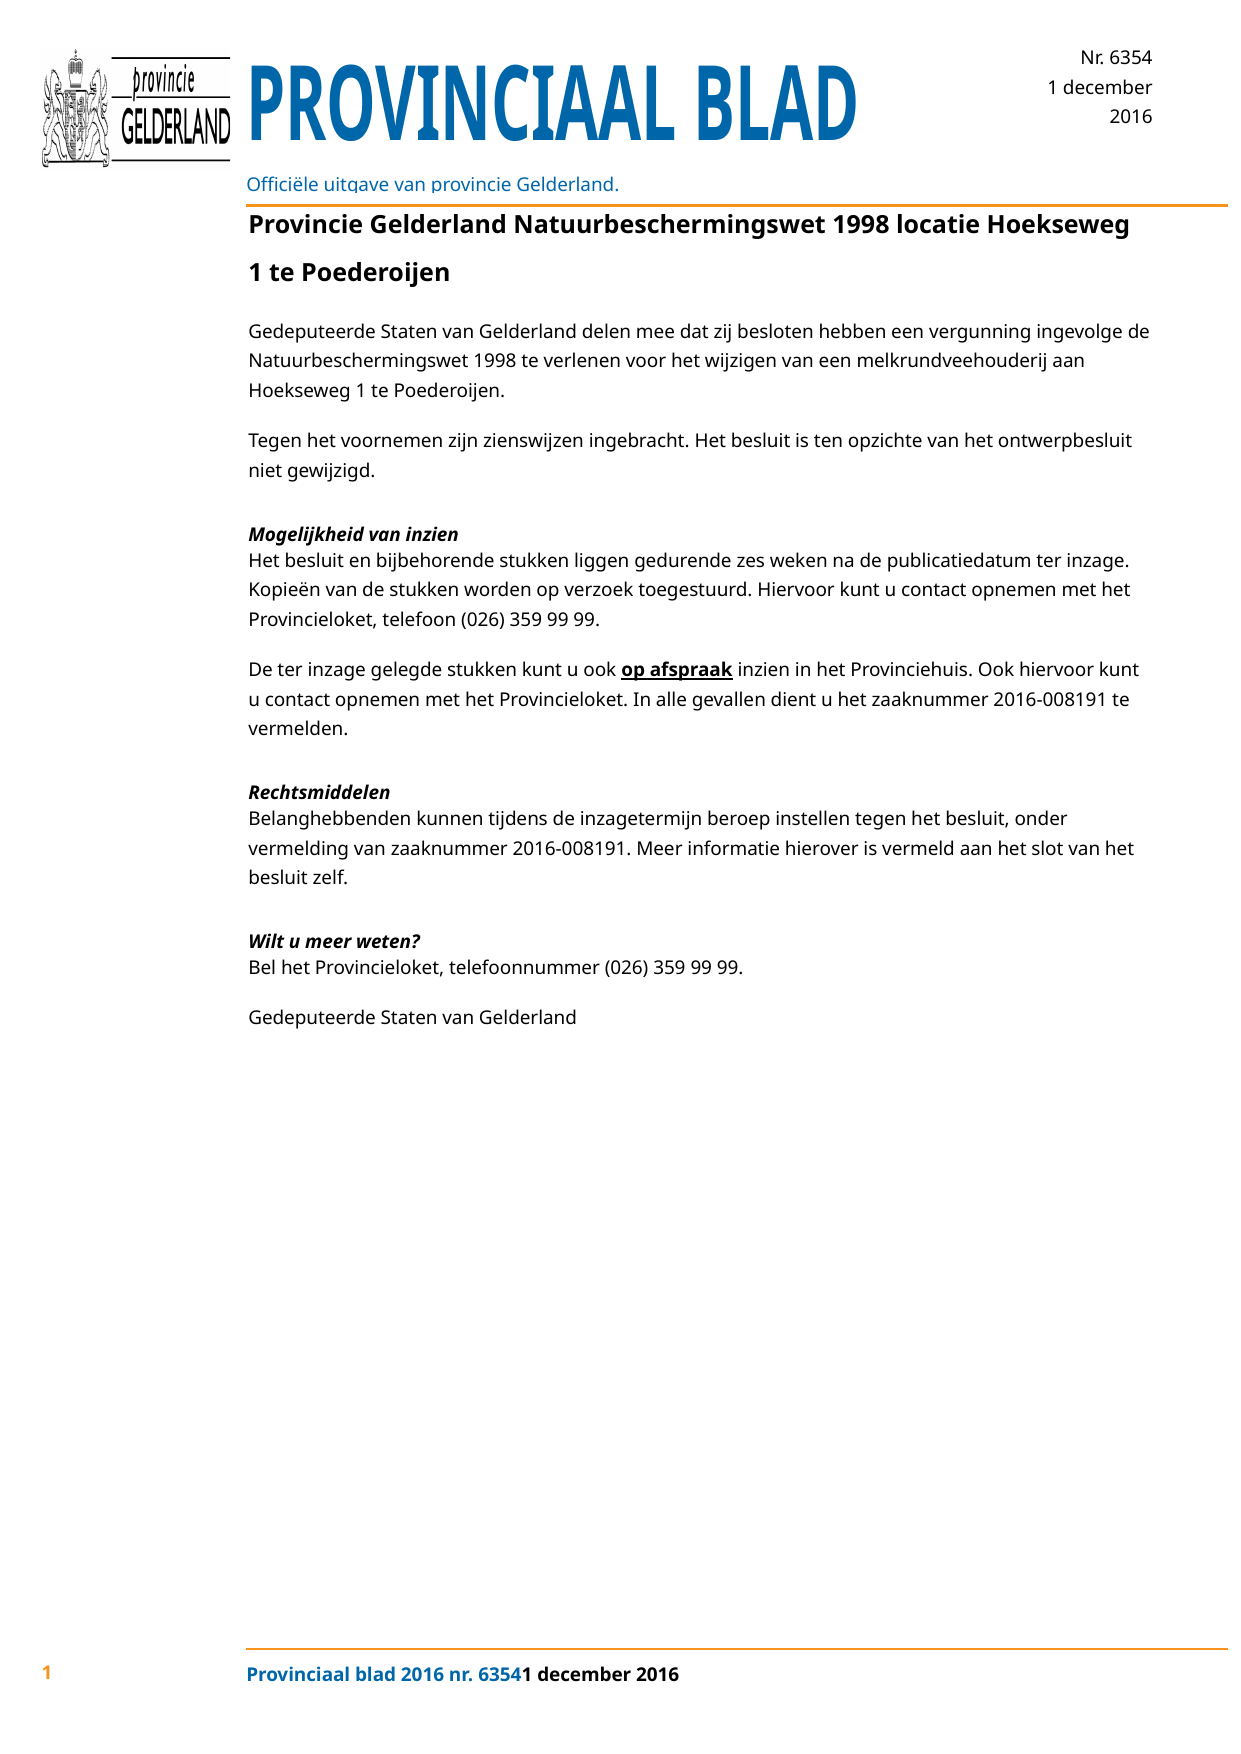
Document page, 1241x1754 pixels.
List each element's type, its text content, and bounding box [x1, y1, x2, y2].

text Wilt u meer weten? [248, 928, 1152, 954]
text Het besluit en bijbehorende stukken liggen gedurende zes weken na de publicatiedatum ter inzage. Kopieën van de stukken worden op verzoek toegestuurd. Hiervoor kunt u contact opnemen met het Provincieloket, telefoon (026) 359 99 99. [248, 547, 1152, 632]
text Provincie Gelderland Natuurbeschermingswet 1998 locatie Hoekseweg 1 te Poederoijen [248, 207, 1152, 288]
picture [41, 47, 231, 172]
text Tegen het voornemen zijn zienswijzen ingebracht. Het besluit is ten opzichte van het ontwerpbesluit niet gewijzigd. [248, 427, 1152, 483]
text Gedeputeerde Staten van Gelderland delen mee dat zij besloten hebben een vergunning ingevolge de Natuurbeschermingswet 1998 te verlenen voor het wijzigen van een melkrundveehouderij aan Hoekseweg 1 te Poederoijen. [248, 318, 1152, 403]
text Belanghebbenden kunnen tijdens de inzagetermijn beroep instellen tegen het besluit, onder vermelding van zaaknummer 2016-008191. Meer informatie hierover is vermeld aan het slot van het besluit zelf. [248, 805, 1152, 890]
text De ter inzage gelegde stukken kunt u ook op afspraak inzien in het Provinciehuis. Ook hiervoor kunt u contact opnemen met het Provincieloket. In alle gevallen dient u het zaaknummer 2016-008191 te vermelden. [248, 656, 1152, 741]
text Gedeputeerde Staten van Gelderland [248, 1004, 1152, 1030]
text Mogelijkheid van inzien [248, 521, 1152, 547]
text Bel het Provincieloket, telefoonnummer (026) 359 99 99. [248, 954, 1152, 980]
text Rechtsmiddelen [248, 779, 1152, 805]
